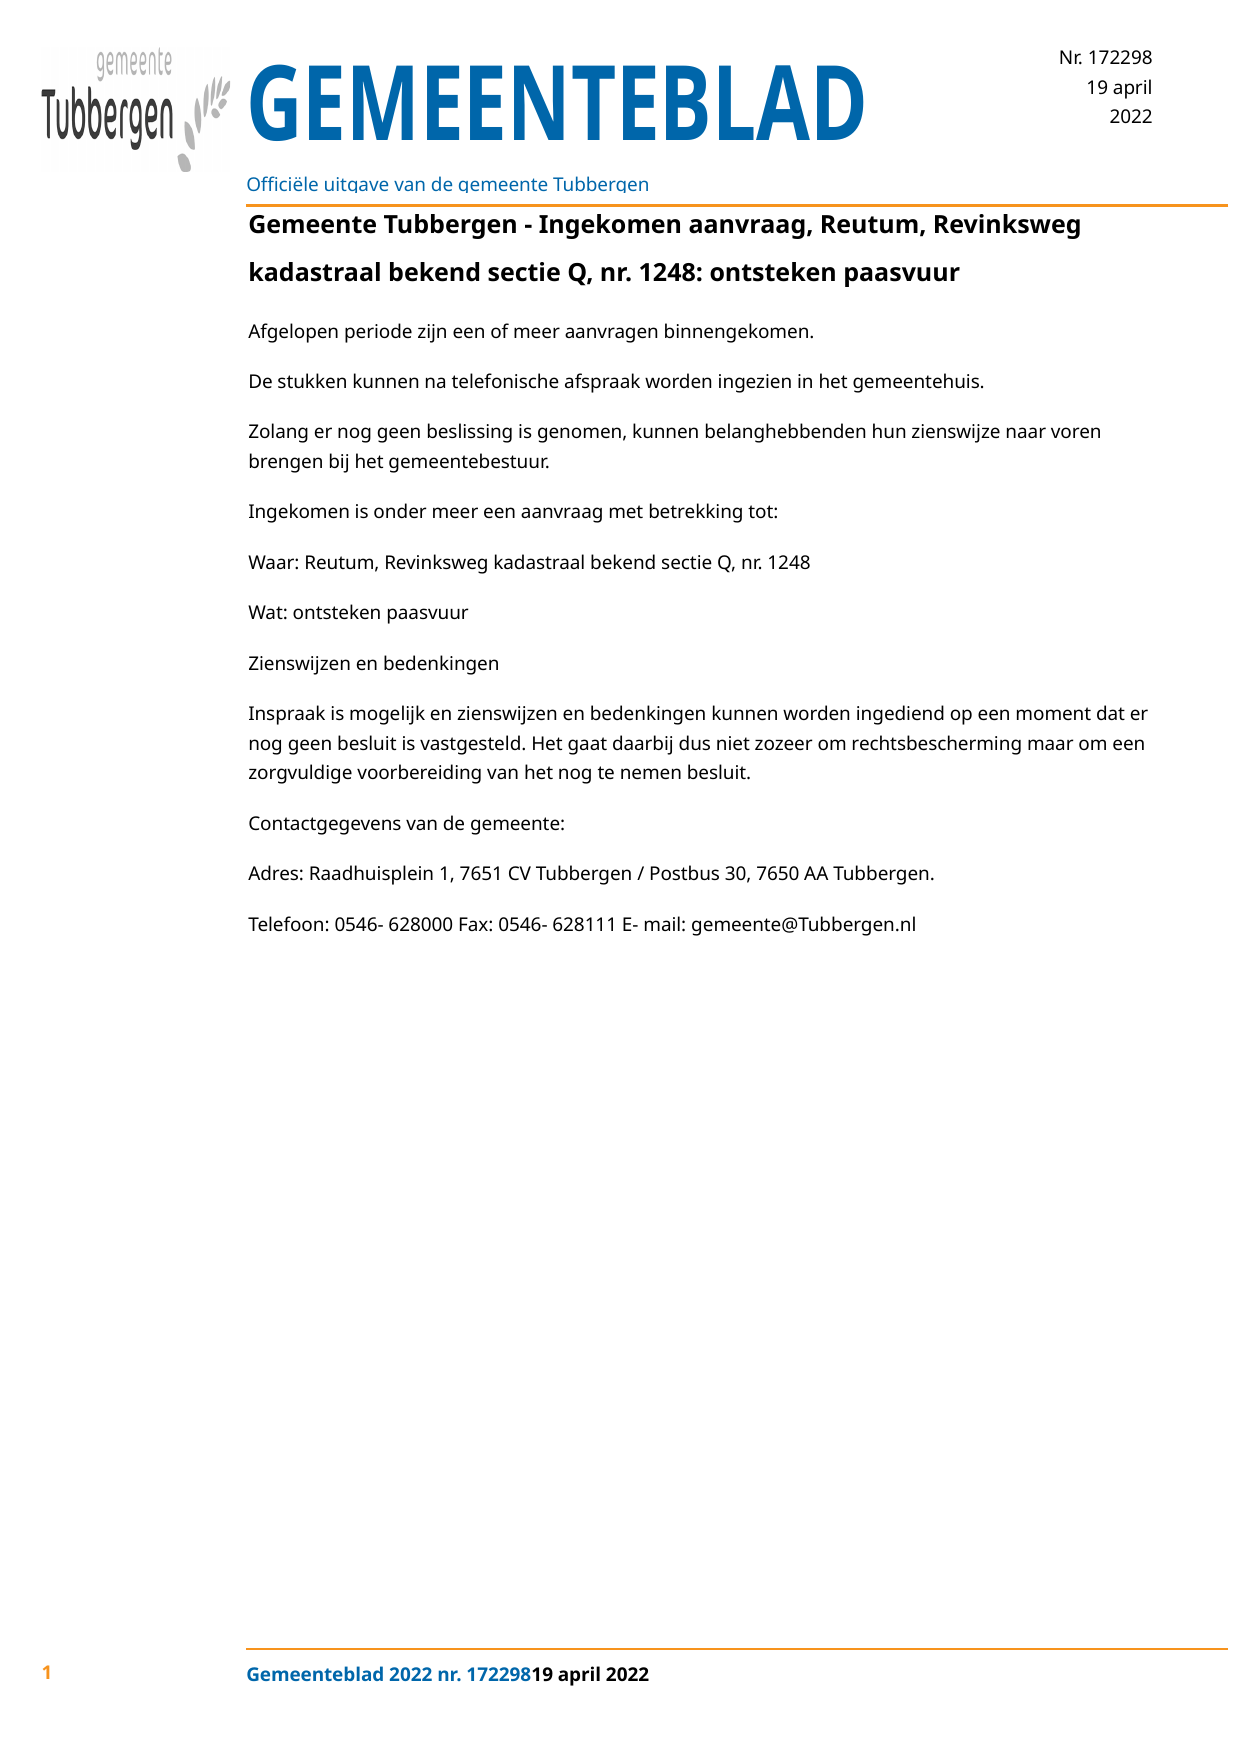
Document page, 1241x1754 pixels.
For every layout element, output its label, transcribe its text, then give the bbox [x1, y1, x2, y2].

text Afgelopen periode zijn een of meer aanvragen binnengekomen. [248, 318, 1152, 344]
text Adres: Raadhuisplein 1, 7651 CV Tubbergen / Postbus 30, 7650 AA Tubbergen. [248, 860, 1152, 886]
text Telefoon: 0546- 628000 Fax: 0546- 628111 E- mail: gemeente@Tubbergen.nl [248, 911, 1152, 937]
picture [41, 47, 231, 172]
text Gemeente Tubbergen - Ingekomen aanvraag, Reutum, Revinksweg kadastraal bekend sectie Q, nr. 1248: ontsteken paasvuur [248, 207, 1152, 288]
text Inspraak is mogelijk en zienswijzen en bedenkingen kunnen worden ingediend op een moment dat er nog geen besluit is vastgesteld. Het gaat daarbij dus niet zozeer om rechtsbescherming maar om een zorgvuldige voorbereiding van het nog te nemen besluit. [248, 700, 1152, 785]
text Ingekomen is onder meer een aanvraag met betrekking tot: [248, 499, 1152, 524]
text Waar: Reutum, Revinksweg kadastraal bekend sectie Q, nr. 1248 [248, 549, 1152, 575]
text Zienswijzen en bedenkingen [248, 650, 1152, 676]
text Wat: ontsteken paasvuur [248, 599, 1152, 625]
text Contactgegevens van de gemeente: [248, 810, 1152, 836]
text Zolang er nog geen beslissing is genomen, kunnen belanghebbenden hun zienswijze naar voren brengen bij het gemeentebestuur. [248, 419, 1152, 474]
text De stukken kunnen na telefonische afspraak worden ingezien in het gemeentehuis. [248, 368, 1152, 394]
